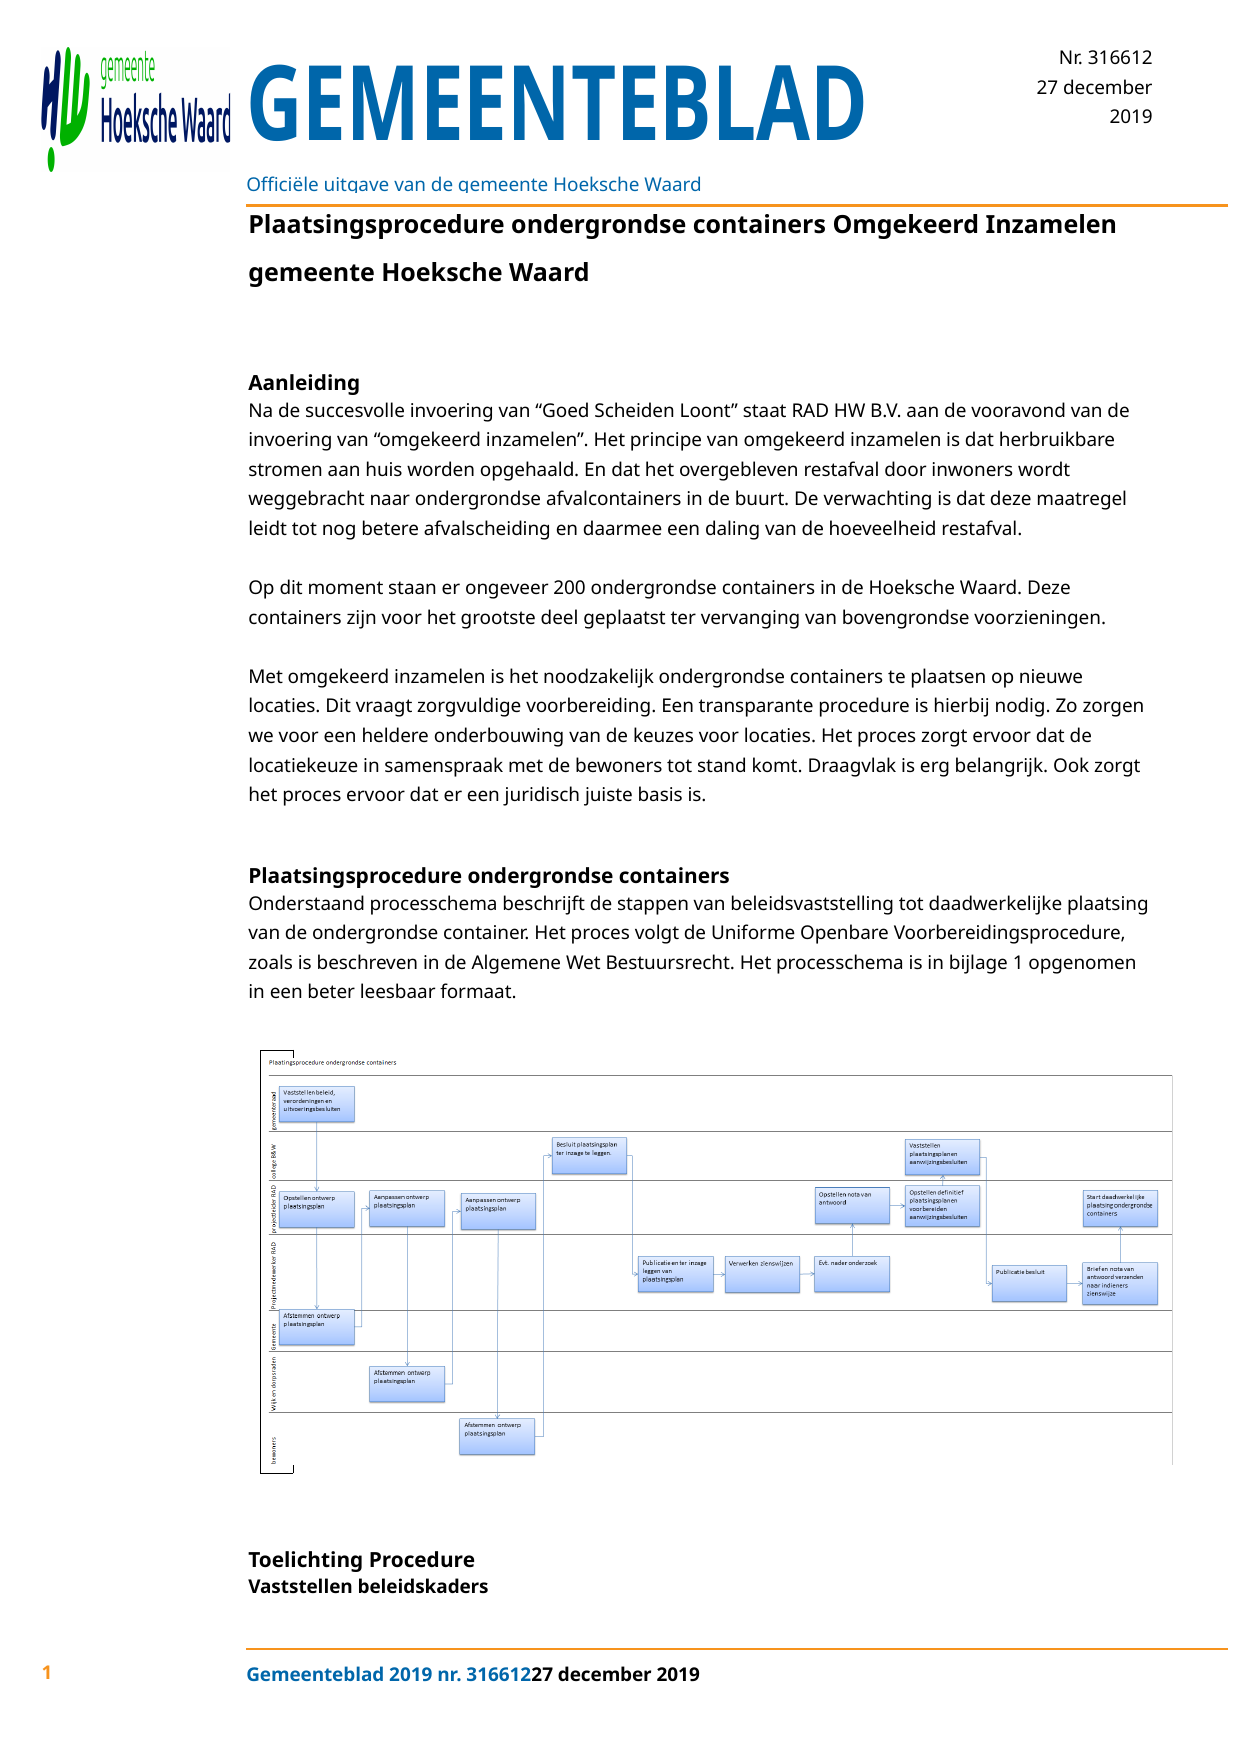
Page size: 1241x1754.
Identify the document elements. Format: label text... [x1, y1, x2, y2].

text Met omgekeerd inzamelen is het noodzakelijk ondergrondse containers te plaatsen op nieuwe locaties. Dit vraagt zorgvuldige voorbereiding. Een transparante procedure is hierbij nodig. Zo zorgen we voor een heldere onderbouwing van de keuzes voor locaties. Het proces zorgt ervoor dat de locatiekeuze in samenspraak met de bewoners tot stand komt. Draagvlak is erg belangrijk. Ook zorgt het proces ervoor dat er een juridisch juiste basis is. [248, 663, 1152, 807]
text Vaststellen beleidskaders [248, 1573, 1152, 1599]
picture [268, 1058, 1173, 1465]
text Na de succesvolle invoering van “Goed Scheiden Loont” staat RAD HW B.V. aan de vooravond van de invoering van “omgekeerd inzamelen”. Het principe van omgekeerd inzamelen is dat herbruikbare stromen aan huis worden opgehaald. En dat het overgebleven restafval door inwoners wordt weggebracht naar ondergrondse afvalcontainers in de buurt. De verwachting is dat deze maatregel leidt tot nog betere afvalscheiding en daarmee een daling van de hoeveelheid restafval. [248, 397, 1152, 541]
text Aanleiding [248, 368, 1152, 397]
text Op dit moment staan er ongeveer 200 ondergrondse containers in de Hoeksche Waard. Deze containers zijn voor het grootste deel geplaatst ter vervanging van bovengrondse voorzieningen. [248, 574, 1152, 629]
text Plaatsingsprocedure ondergrondse containers Omgekeerd Inzamelen gemeente Hoeksche Waard [248, 207, 1152, 288]
text Onderstaand processchema beschrijft de stappen van beleidsvaststelling tot daadwerkelijke plaatsing van de ondergrondse container. Het proces volgt de Uniforme Openbare Voorbereidingsprocedure, zoals is beschreven in de Algemene Wet Bestuursrecht. Het processchema is in bijlage 1 opgenomen in een beter leesbaar formaat. [248, 890, 1152, 1004]
text Plaatsingsprocedure ondergrondse containers [248, 861, 1152, 890]
picture [41, 47, 231, 172]
text Toelichting Procedure [248, 1545, 1152, 1573]
